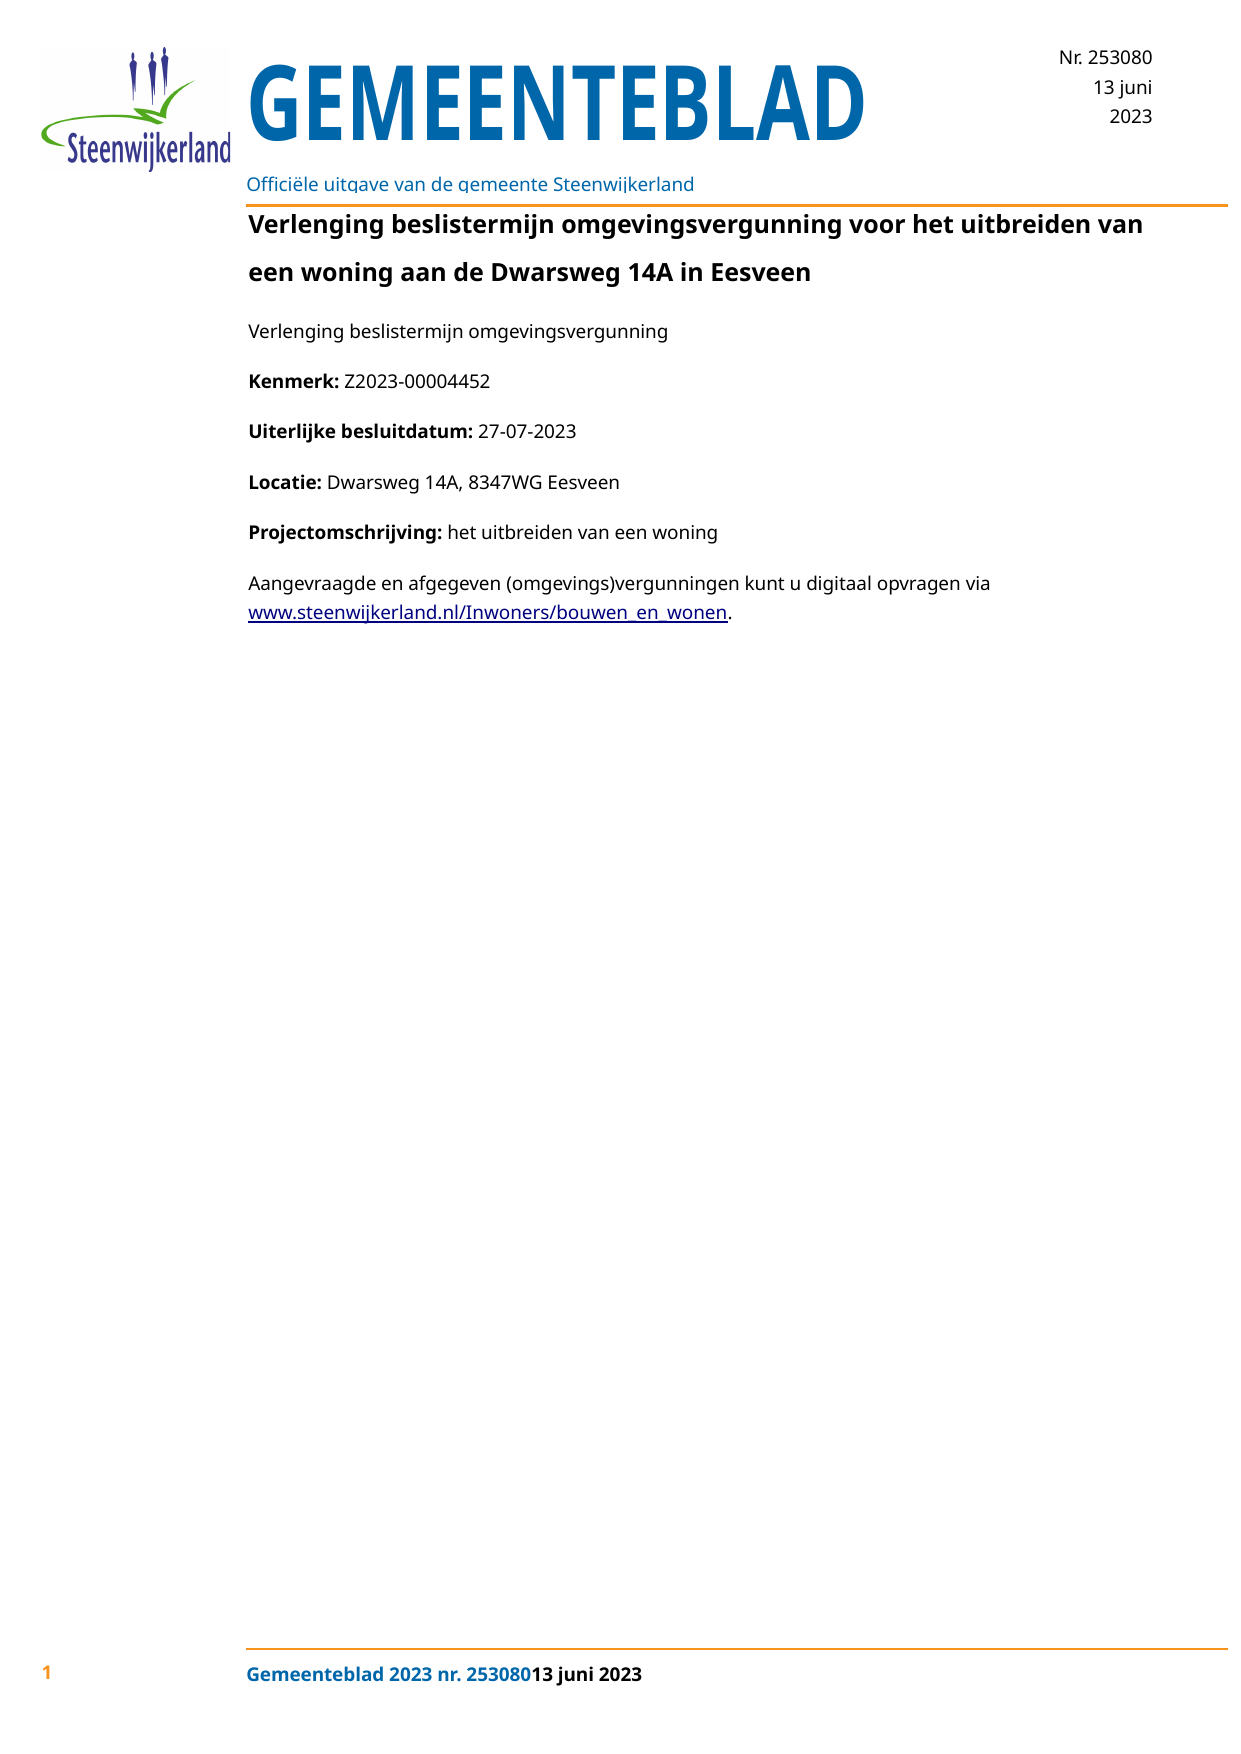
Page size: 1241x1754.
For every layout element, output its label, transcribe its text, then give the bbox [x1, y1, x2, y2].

text Uiterlijke besluitdatum: 27-07-2023 [248, 419, 1152, 444]
text Aangevraagde en afgegeven (omgevings)vergunningen kunt u digitaal opvragen via www.steenwijkerland.nl/Inwoners/bouwen_en_wonen. [248, 570, 1152, 625]
picture [41, 47, 231, 172]
text Verlenging beslistermijn omgevingsvergunning voor het uitbreiden van een woning aan de Dwarsweg 14A in Eesveen [248, 207, 1152, 288]
text Verlenging beslistermijn omgevingsvergunning [248, 318, 1152, 344]
text Kenmerk: Z2023-00004452 [248, 368, 1152, 394]
text Projectomschrijving: het uitbreiden van een woning [248, 519, 1152, 545]
text Locatie: Dwarsweg 14A, 8347WG Eesveen [248, 469, 1152, 495]
